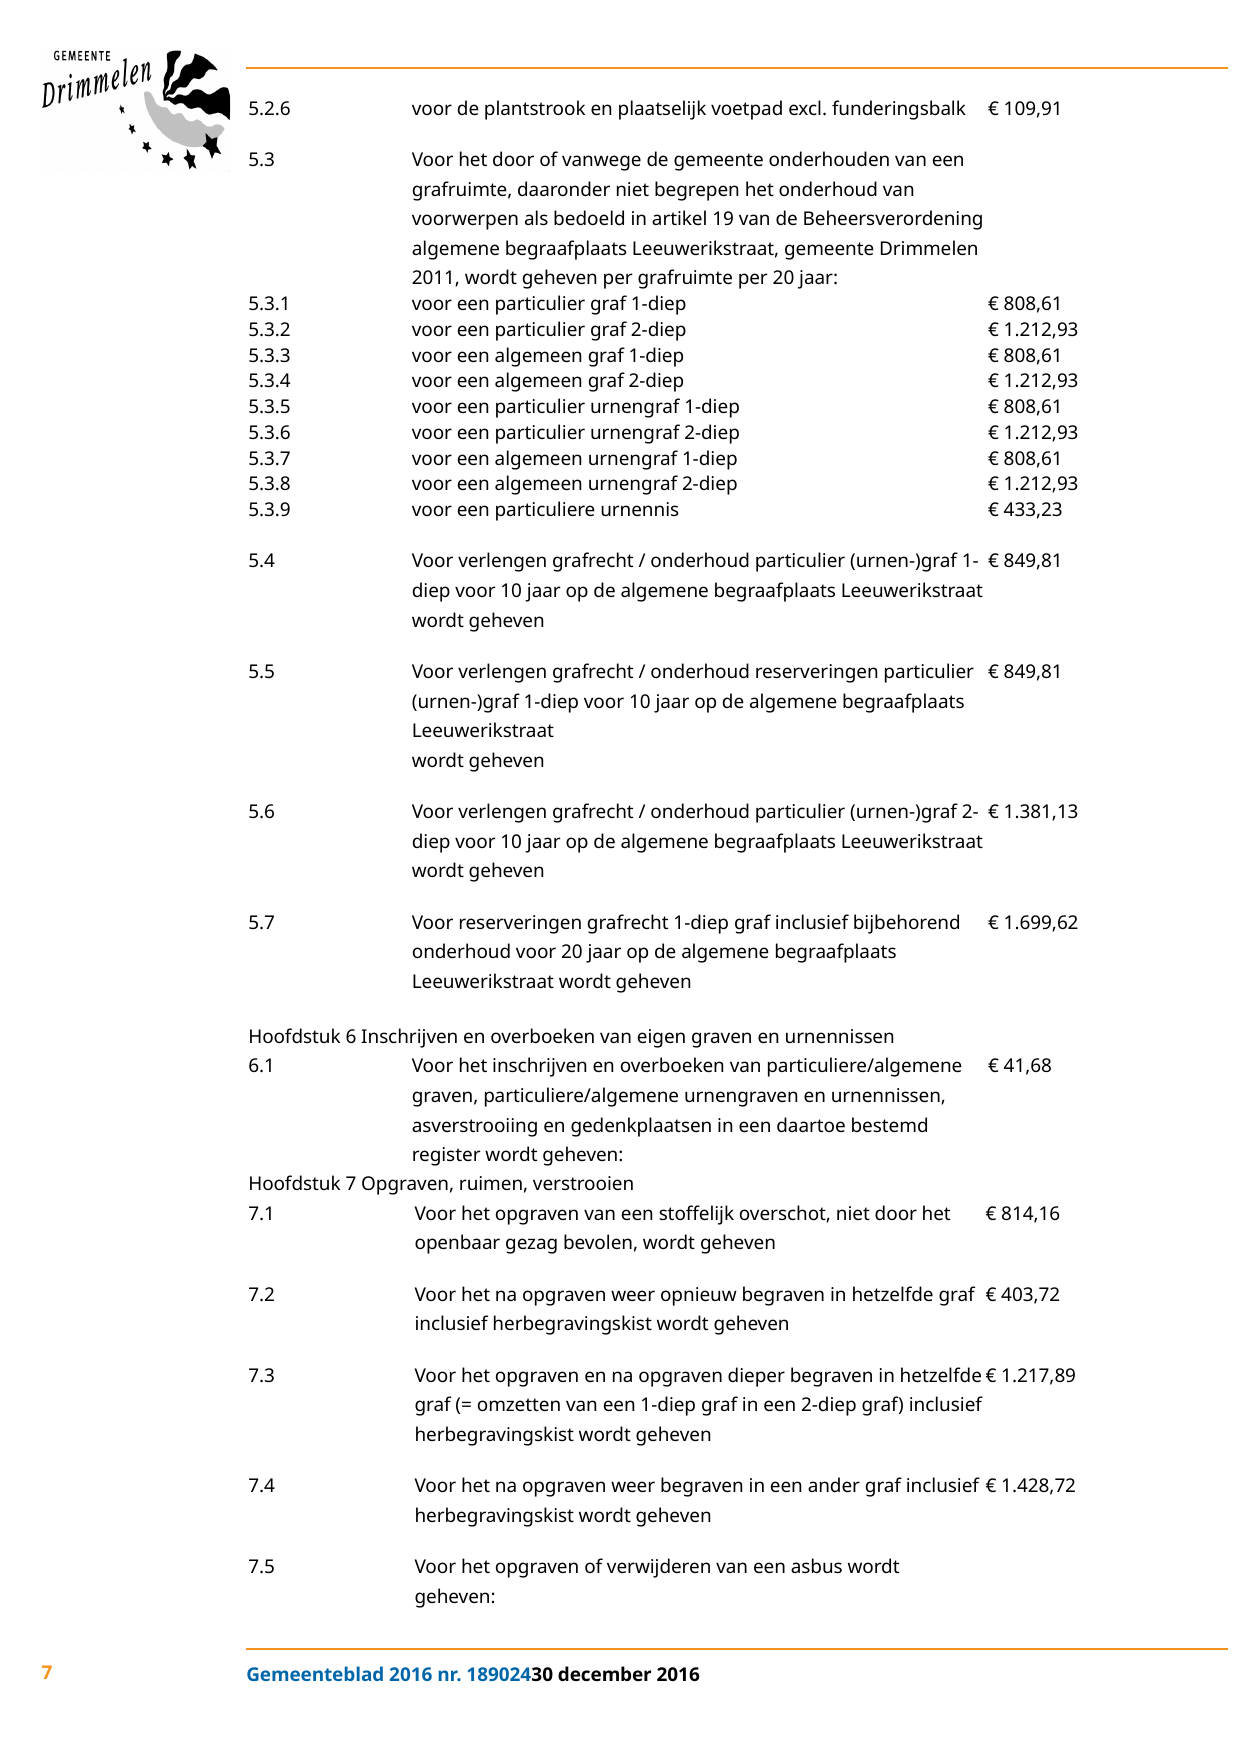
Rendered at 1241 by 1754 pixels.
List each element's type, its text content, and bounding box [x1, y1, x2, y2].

table_cell voor een particulier graf 1-diep [412, 290, 988, 316]
table_cell 7.5 [248, 1554, 414, 1609]
table_cell € 1.212,93 [988, 419, 1152, 445]
table_cell 5.3.3 [248, 342, 412, 367]
text Hoofdstuk 6 Inschrijven en overboeken van eigen graven en urnennissen [248, 1023, 1152, 1049]
table_cell [248, 1528, 414, 1554]
table_cell € 403,72 [985, 1281, 1152, 1336]
table_cell 7.2 [248, 1281, 414, 1336]
table_cell € 808,61 [988, 290, 1152, 316]
table_cell 5.3.2 [248, 316, 412, 342]
table_cell [414, 1255, 985, 1281]
table_cell [414, 1528, 985, 1554]
table_cell [985, 1447, 1152, 1473]
table_cell [988, 773, 1152, 798]
table_cell Voor het opgraven of verwijderen van een asbus wordt geheven: [414, 1554, 985, 1609]
table_cell € 808,61 [988, 393, 1152, 419]
table_cell [988, 146, 1152, 290]
table_cell [985, 1336, 1152, 1362]
table_cell [248, 1255, 414, 1281]
table_cell € 849,81 [988, 548, 1152, 632]
table_header Voor het opgraven van een stoffelijk overschot, niet door het openbaar gezag bevolen, wordt geheven [414, 1200, 985, 1255]
table_header € 814,16 [985, 1200, 1152, 1255]
table_cell Voor verlengen grafrecht / onderhoud reserveringen particulier (urnen-)graf 1-diep voor 10 jaar op de algemene begraafplaats Leeuwerikstraat wordt geheven [412, 658, 988, 773]
table_cell voor een particulier graf 2-diep [412, 316, 988, 342]
table_cell [985, 1554, 1152, 1609]
table_cell voor een particulier urnengraf 2-diep [412, 419, 988, 445]
table_cell voor een algemeen urnengraf 2-diep [412, 470, 988, 496]
table_cell € 849,81 [988, 658, 1152, 773]
text Hoofdstuk 7 Opgraven, ruimen, verstrooien [248, 1170, 1152, 1196]
table_cell voor een particuliere urnennis [412, 496, 988, 522]
table_cell Voor verlengen grafrecht / onderhoud particulier (urnen-)graf 1-diep voor 10 jaar op de algemene begraafplaats Leeuwerikstraat wordt geheven [412, 548, 988, 632]
table_cell [412, 121, 988, 146]
table_cell € 1.428,72 [985, 1473, 1152, 1528]
table_cell Voor verlengen grafrecht / onderhoud particulier (urnen-)graf 2-diep voor 10 jaar op de algemene begraafplaats Leeuwerikstraat wordt geheven [412, 799, 988, 883]
picture [41, 47, 231, 172]
table_cell € 1.217,89 [985, 1362, 1152, 1447]
table_cell 5.3.9 [248, 496, 412, 522]
table_cell Voor het opgraven en na opgraven dieper begraven in hetzelfde graf (= omzetten van een 1-diep graf in een 2-diep graf) inclusief herbegravingskist wordt geheven [414, 1362, 985, 1447]
table_cell [248, 1336, 414, 1362]
table_cell [248, 773, 412, 798]
table_cell € 808,61 [988, 445, 1152, 470]
table_cell 5.3.5 [248, 393, 412, 419]
table_cell voor een algemeen urnengraf 1-diep [412, 445, 988, 470]
table_cell [248, 1447, 414, 1473]
table_cell [248, 522, 412, 548]
table_cell 5.6 [248, 799, 412, 883]
table_cell [414, 1447, 985, 1473]
table_cell € 1.381,13 [988, 799, 1152, 883]
table_cell [248, 633, 412, 658]
table_cell 7.4 [248, 1473, 414, 1528]
table_cell [988, 121, 1152, 146]
table_header 6.1 [248, 1053, 412, 1167]
table_cell [985, 1255, 1152, 1281]
table_cell voor een algemeen graf 1-diep [412, 342, 988, 367]
table_cell € 1.212,93 [988, 470, 1152, 496]
table_cell € 1.212,93 [988, 316, 1152, 342]
table_cell [414, 1336, 985, 1362]
table_cell [412, 994, 988, 1020]
table_cell Voor het na opgraven weer opnieuw begraven in hetzelfde graf inclusief herbegravingskist wordt geheven [414, 1281, 985, 1336]
table_header € 41,68 [988, 1053, 1152, 1167]
table_cell 5.3.7 [248, 445, 412, 470]
table_cell € 433,23 [988, 496, 1152, 522]
table_cell Voor het door of vanwege de gemeente onderhouden van een grafruimte, daaronder niet begrepen het onderhoud van voorwerpen als bedoeld in artikel 19 van de Beheersverordening algemene begraafplaats Leeuwerikstraat, gemeente Drimmelen 2011, wordt geheven per grafruimte per 20 jaar: [412, 146, 988, 290]
table_cell 5.3.4 [248, 368, 412, 393]
table_cell 5.3.6 [248, 419, 412, 445]
table_cell [248, 994, 412, 1020]
table_cell voor een algemeen graf 2-diep [412, 368, 988, 393]
table_cell 5.5 [248, 658, 412, 773]
table_cell 7.3 [248, 1362, 414, 1447]
table_header Voor het inschrijven en overboeken van particuliere/algemene graven, particuliere/algemene urnengraven en urnennissen, asverstrooiing en gedenkplaatsen in een daartoe bestemd register wordt geheven: [412, 1053, 988, 1167]
table_cell 5.3.8 [248, 470, 412, 496]
table_cell 5.7 [248, 909, 412, 994]
table_cell [988, 633, 1152, 658]
table_cell [988, 994, 1152, 1020]
table_cell € 109,91 [988, 95, 1152, 121]
table_cell € 1.212,93 [988, 368, 1152, 393]
table_cell [412, 522, 988, 548]
table_cell 5.3.1 [248, 290, 412, 316]
table_cell [412, 633, 988, 658]
table_cell [988, 522, 1152, 548]
table_cell Voor het na opgraven weer begraven in een ander graf inclusief herbegravingskist wordt geheven [414, 1473, 985, 1528]
table_cell [248, 121, 412, 146]
table_header 7.1 [248, 1200, 414, 1255]
table_cell 5.2.6 [248, 95, 412, 121]
table_cell [412, 773, 988, 798]
table_cell [412, 883, 988, 909]
table_cell € 808,61 [988, 342, 1152, 367]
table_cell € 1.699,62 [988, 909, 1152, 994]
table_cell 5.4 [248, 548, 412, 632]
table_cell [248, 883, 412, 909]
table_cell Voor reserveringen grafrecht 1-diep graf inclusief bijbehorend onderhoud voor 20 jaar op de algemene begraafplaats Leeuwerikstraat wordt geheven [412, 909, 988, 994]
table_cell [985, 1528, 1152, 1554]
table_cell voor de plantstrook en plaatselijk voetpad excl. funderingsbalk [412, 95, 988, 121]
table_cell voor een particulier urnengraf 1-diep [412, 393, 988, 419]
table_cell [988, 883, 1152, 909]
table_cell 5.3 [248, 146, 412, 290]
